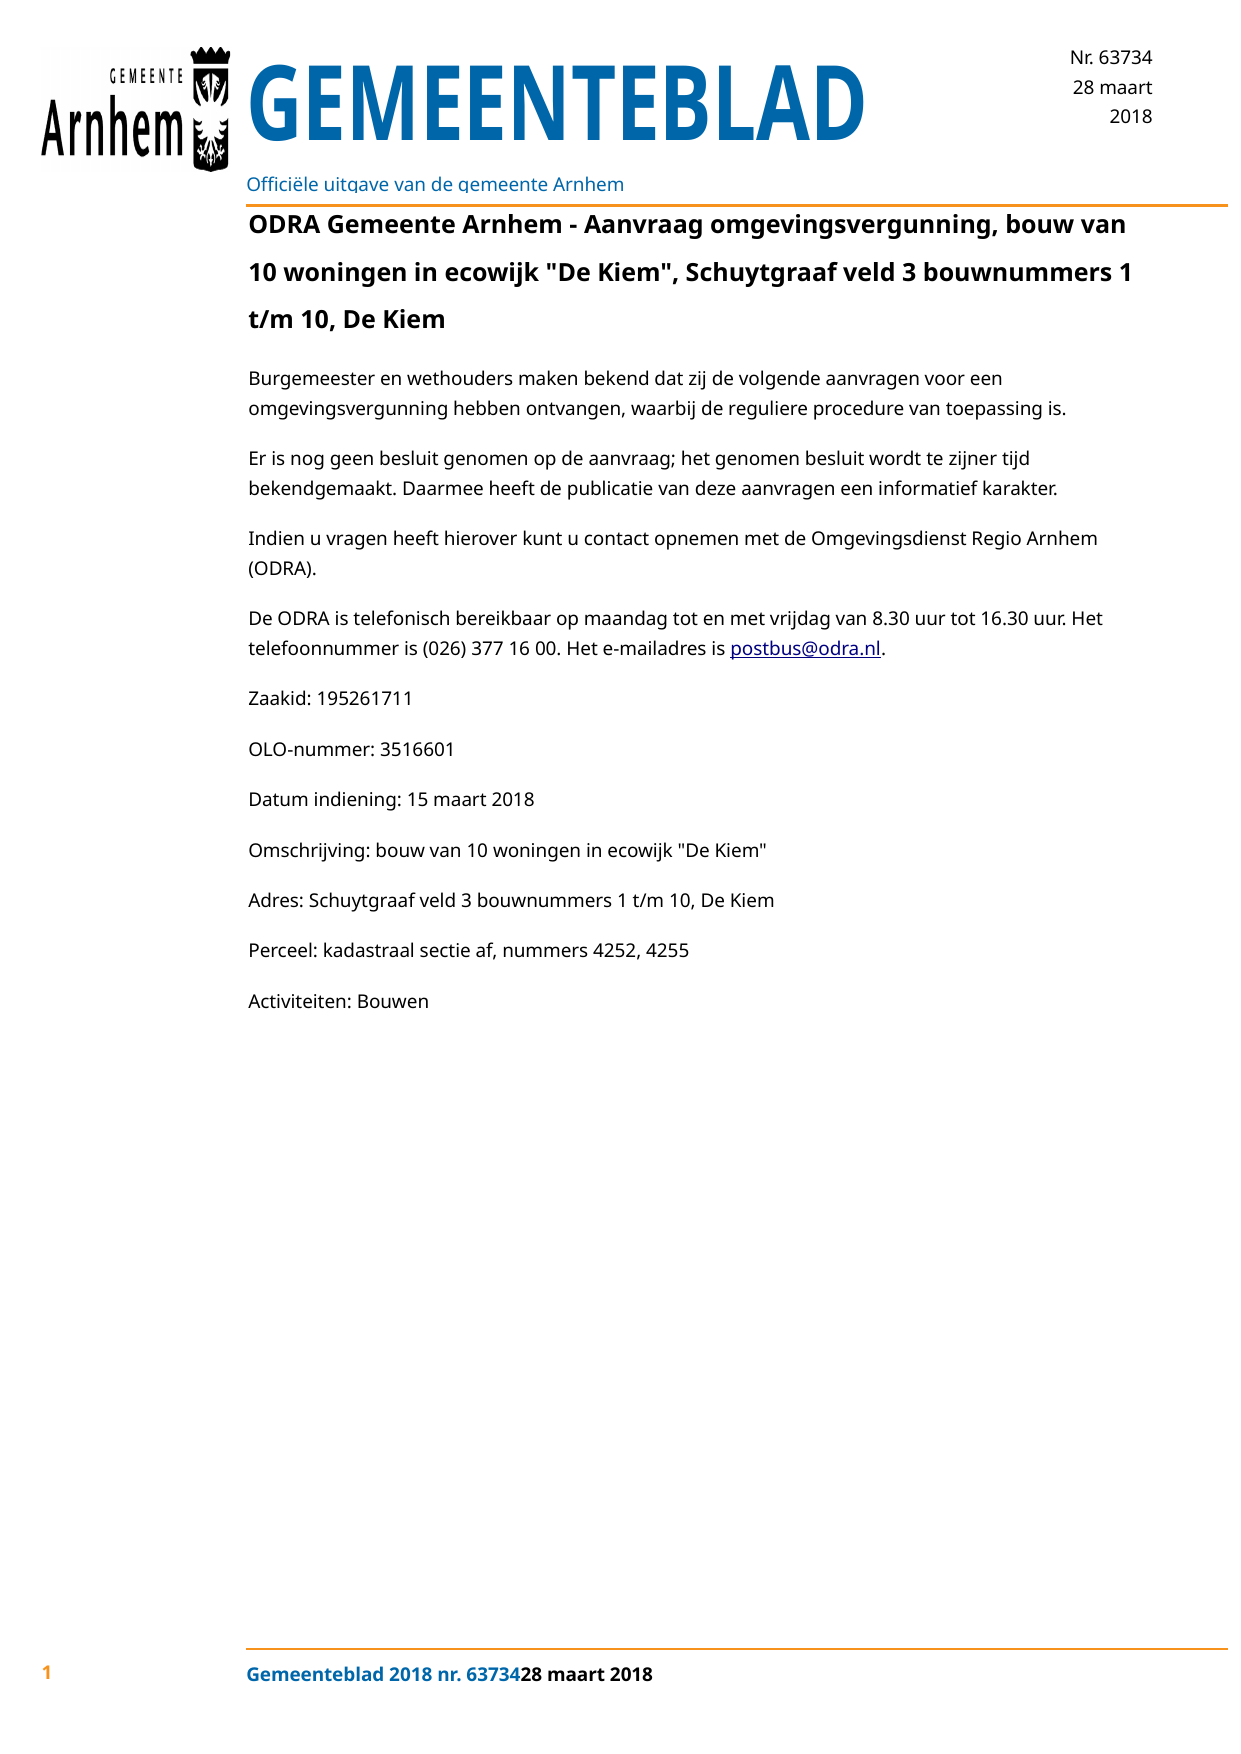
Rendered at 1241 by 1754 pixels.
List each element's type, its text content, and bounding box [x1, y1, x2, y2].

picture [41, 47, 231, 172]
text OLO-nummer: 3516601 [248, 736, 1152, 762]
text Zaakid: 195261711 [248, 686, 1152, 711]
text Activiteiten: Bouwen [248, 988, 1152, 1014]
text Adres: Schuytgraaf veld 3 bouwnummers 1 t/m 10, De Kiem [248, 887, 1152, 913]
text De ODRA is telefonisch bereikbaar op maandag tot en met vrijdag van 8.30 uur tot 16.30 uur. Het telefoonnummer is (026) 377 16 00. Het e-mailadres is postbus@odra.nl. [248, 606, 1152, 661]
text Burgemeester en wethouders maken bekend dat zij de volgende aanvragen voor een omgevingsvergunning hebben ontvangen, waarbij de reguliere procedure van toepassing is. [248, 366, 1152, 421]
text Er is nog geen besluit genomen op de aanvraag; het genomen besluit wordt te zijner tijd bekendgemaakt. Daarmee heeft de publicatie van deze aanvragen een informatief karakter. [248, 446, 1152, 501]
text Indien u vragen heeft hierover kunt u contact opnemen met de Omgevingsdienst Regio Arnhem (ODRA). [248, 526, 1152, 581]
text Perceel: kadastraal sectie af, nummers 4252, 4255 [248, 938, 1152, 963]
text Omschrijving: bouw van 10 woningen in ecowijk "De Kiem" [248, 837, 1152, 862]
text ODRA Gemeente Arnhem - Aanvraag omgevingsvergunning, bouw van 10 woningen in ecowijk "De Kiem", Schuytgraaf veld 3 bouwnummers 1 t/m 10, De Kiem [248, 207, 1152, 336]
text Datum indiening: 15 maart 2018 [248, 786, 1152, 812]
